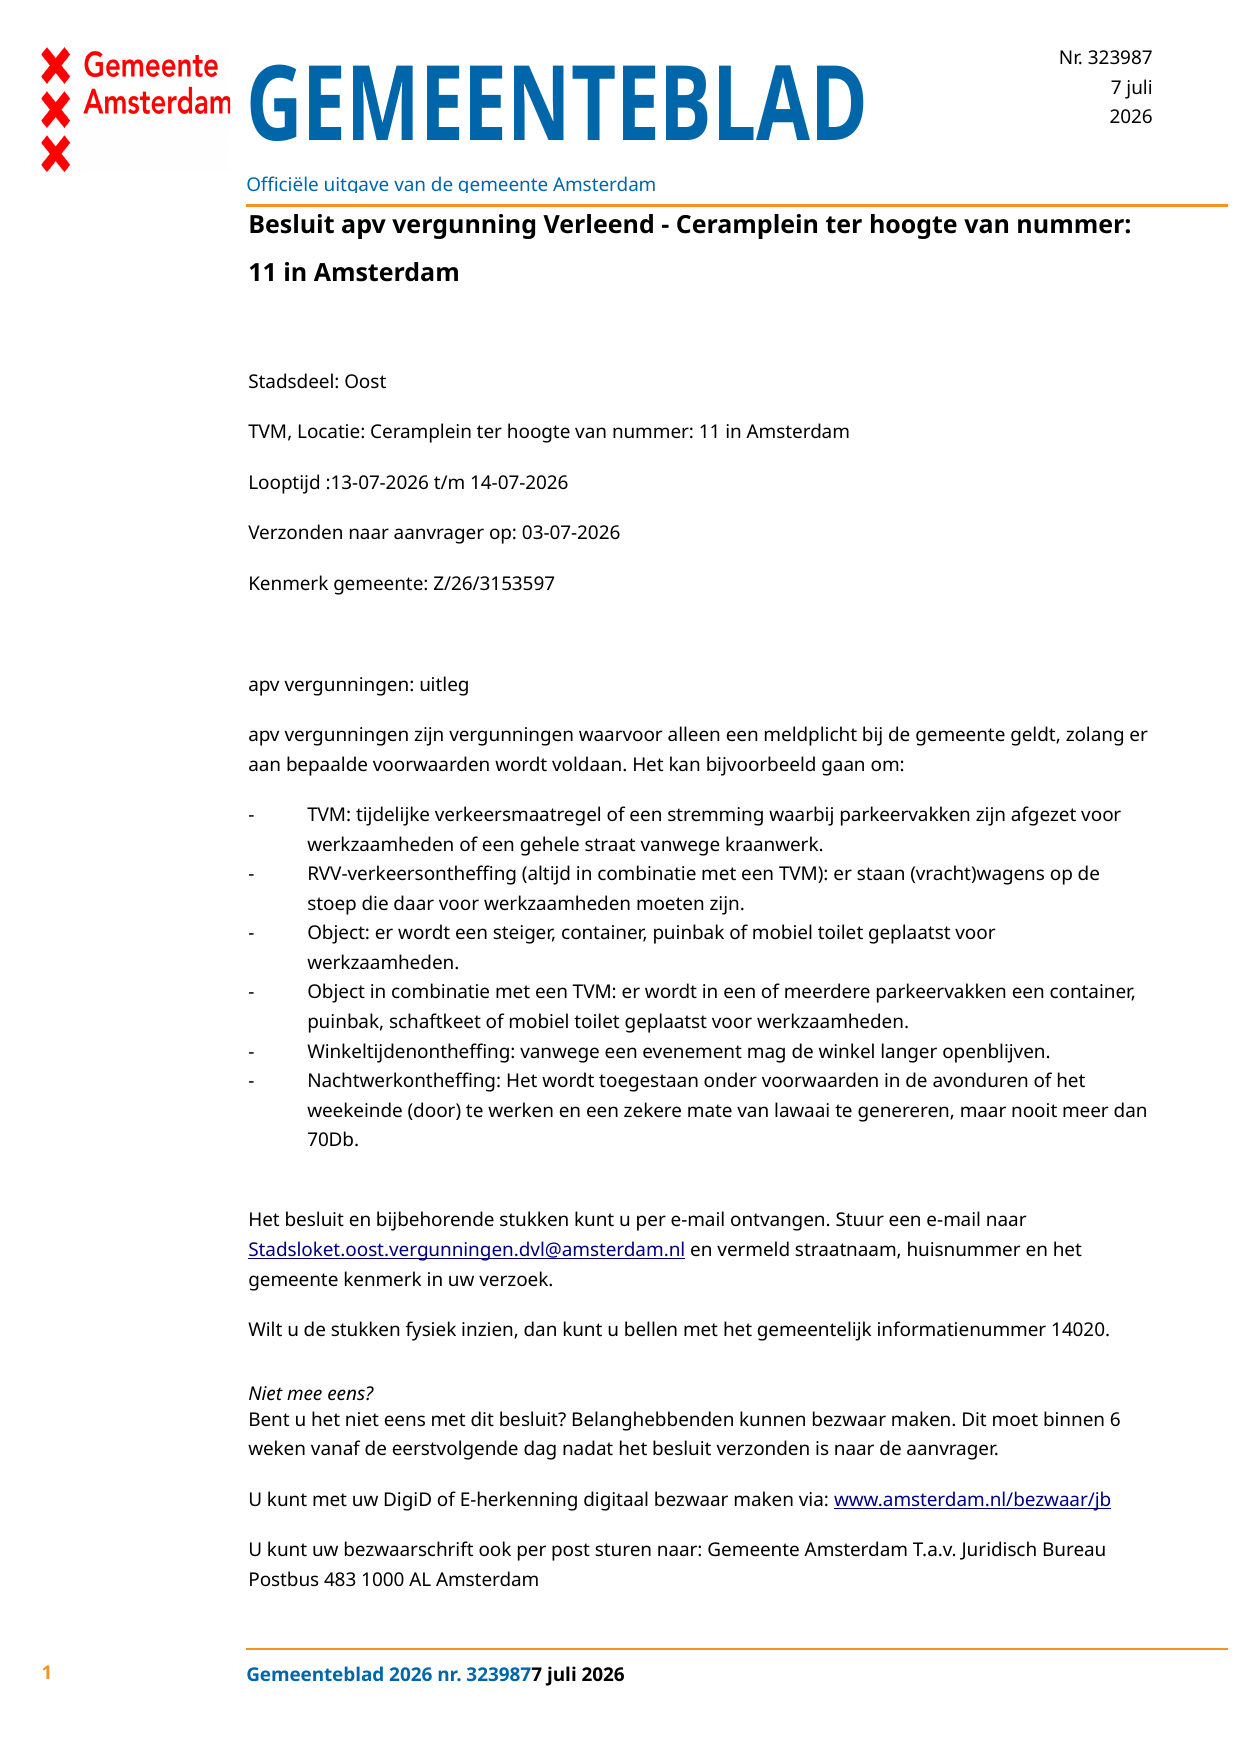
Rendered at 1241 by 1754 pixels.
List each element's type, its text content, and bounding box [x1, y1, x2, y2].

text apv vergunningen: uitleg [248, 671, 1152, 697]
list TVM: tijdelijke verkeersmaatregel of een stremming waarbij parkeervakken zijn afgezet voor werkzaamheden of een gehele straat vanwege kraanwerk. [248, 801, 1152, 857]
text Bent u het niet eens met dit besluit? Belanghebbenden kunnen bezwaar maken. Dit moet binnen 6 weken vanaf de eerstvolgende dag nadat het besluit verzonden is naar de aanvrager. [248, 1406, 1152, 1461]
text Stadsdeel: Oost [248, 368, 1152, 394]
text U kunt met uw DigiD of E-herkenning digitaal bezwaar maken via: www.amsterdam.nl/bezwaar/jb [248, 1486, 1152, 1512]
text Besluit apv vergunning Verleend - Ceramplein ter hoogte van nummer: 11 in Amsterdam [248, 207, 1152, 288]
text apv vergunningen zijn vergunningen waarvoor alleen een meldplicht bij de gemeente geldt, zolang er aan bepaalde voorwaarden wordt voldaan. Het kan bijvoorbeeld gaan om: [248, 721, 1152, 777]
text Wilt u de stukken fysiek inzien, dan kunt u bellen met het gemeentelijk informatienummer 14020. [248, 1316, 1152, 1342]
text TVM, Locatie: Ceramplein ter hoogte van nummer: 11 in Amsterdam [248, 419, 1152, 444]
text U kunt uw bezwaarschrift ook per post sturen naar: Gemeente Amsterdam T.a.v. Juridisch Bureau Postbus 483 1000 AL Amsterdam [248, 1536, 1152, 1592]
list RVV-verkeersontheffing (altijd in combinatie met een TVM): er staan (vracht)wagens op de stoep die daar voor werkzaamheden moeten zijn. [248, 860, 1152, 916]
text Niet mee eens? [248, 1380, 1152, 1406]
text Het besluit en bijbehorende stukken kunt u per e-mail ontvangen. Stuur een e-mail naar Stadsloket.oost.vergunningen.dvl@amsterdam.nl en vermeld straatnaam, huisnummer en het gemeente kenmerk in uw verzoek. [248, 1207, 1152, 1292]
text Looptijd :13-07-2026 t/m 14-07-2026 [248, 469, 1152, 495]
list Object in combinatie met een TVM: er wordt in een of meerdere parkeervakken een container, puinbak, schaftkeet of mobiel toilet geplaatst voor werkzaamheden. [248, 979, 1152, 1034]
text Kenmerk gemeente: Z/26/3153597 [248, 570, 1152, 596]
text Verzonden naar aanvrager op: 03-07-2026 [248, 519, 1152, 545]
list Winkeltijdenontheffing: vanwege een evenement mag de winkel langer openblijven. [248, 1038, 1152, 1064]
list Object: er wordt een steiger, container, puinbak of mobiel toilet geplaatst voor werkzaamheden. [248, 919, 1152, 975]
list Nachtwerkontheffing: Het wordt toegestaan onder voorwaarden in de avonduren of het weekeinde (door) te werken en een zekere mate van lawaai te genereren, maar nooit meer dan 70Db. [248, 1067, 1152, 1152]
picture [41, 47, 231, 172]
